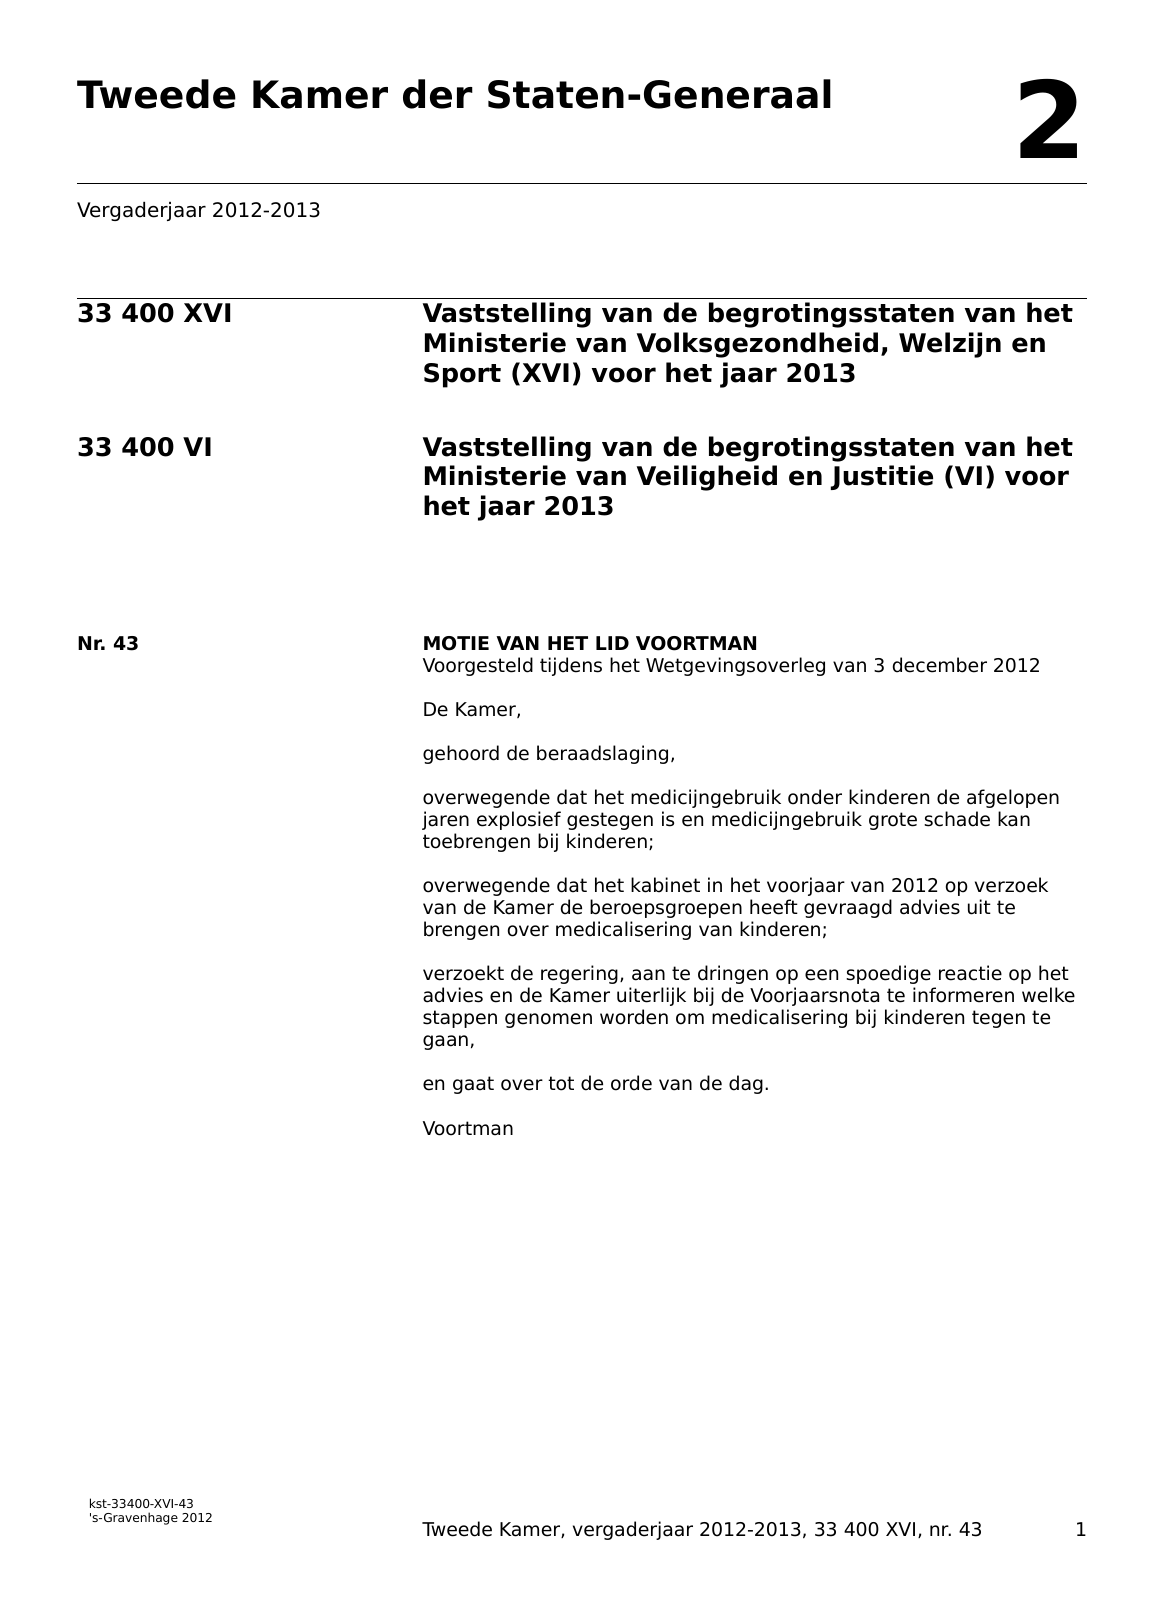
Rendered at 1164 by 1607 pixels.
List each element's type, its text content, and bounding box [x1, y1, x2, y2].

subtitle 33 400 XVI Vaststelling van de begrotingsstaten van het Ministerie van Volksgezondheid, Welzijn en Sport (XVI) voor het jaar 2013 [77, 299, 1087, 388]
text kst-33400-XVI-43 [88, 1497, 323, 1511]
text en gaat over tot de orde van de dag. [422, 1073, 1087, 1095]
table_header Tweede Kamer der Staten-Generaal [77, 59, 886, 183]
table_header 2 [886, 59, 1087, 183]
text gehoord de beraadslaging, [422, 743, 1087, 765]
text verzoekt de regering, aan te dringen op een spoedige reactie op het advies en de Kamer uiterlijk bij de Voorjaarsnota te informeren welke stappen genomen worden om medicalisering bij kinderen tegen te gaan, [422, 963, 1087, 1051]
table_cell Vergaderjaar 2012-2013 [77, 184, 1087, 298]
text 's-Gravenhage 2012 [88, 1511, 323, 1525]
text overwegende dat het kabinet in het voorjaar van 2012 op verzoek van de Kamer de beroepsgroepen heeft gevraagd advies uit te brengen over medicalisering van kinderen; [422, 875, 1087, 941]
subtitle Nr. 43 MOTIE VAN HET LID VOORTMAN [77, 632, 1087, 654]
text Voorgesteld tijdens het Wetgevingsoverleg van 3 december 2012 [422, 654, 1087, 676]
text Voortman [422, 1117, 1087, 1139]
text overwegende dat het medicijngebruik onder kinderen de afgelopen jaren explosief gestegen is en medicijngebruik grote schade kan toebrengen bij kinderen; [422, 787, 1087, 853]
text De Kamer, [422, 699, 1087, 721]
subtitle 33 400 VI Vaststelling van de begrotingsstaten van het Ministerie van Veiligheid en Justitie (VI) voor het jaar 2013 [77, 432, 1087, 521]
